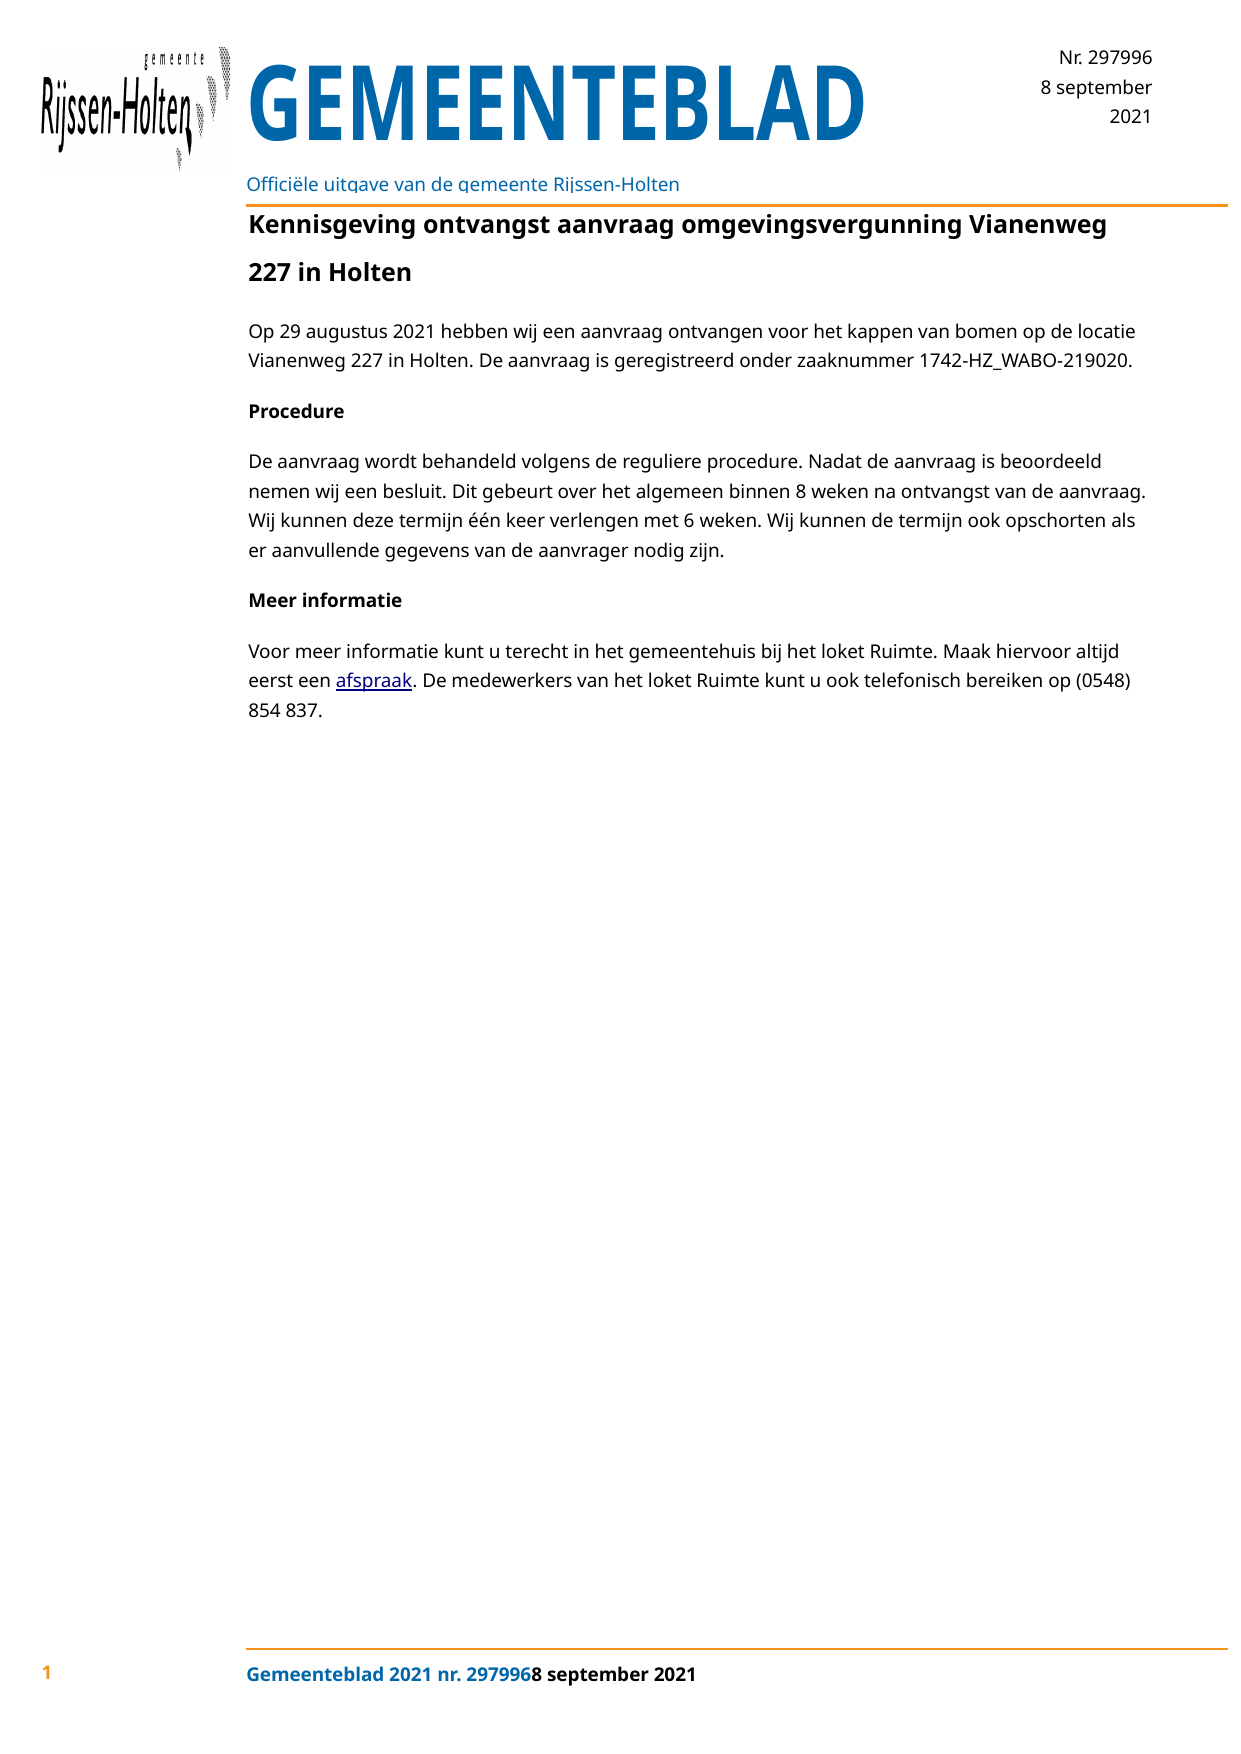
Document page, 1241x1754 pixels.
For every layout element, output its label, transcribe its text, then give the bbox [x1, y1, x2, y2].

text Op 29 augustus 2021 hebben wij een aanvraag ontvangen voor het kappen van bomen op de locatie Vianenweg 227 in Holten. De aanvraag is geregistreerd onder zaaknummer 1742-HZ_WABO-219020. [248, 318, 1152, 373]
picture [41, 47, 231, 172]
text Procedure [248, 398, 1152, 424]
text Voor meer informatie kunt u terecht in het gemeentehuis bij het loket Ruimte. Maak hiervoor altijd eerst een afspraak. De medewerkers van het loket Ruimte kunt u ook telefonisch bereiken op (0548) 854 837. [248, 638, 1152, 723]
text Kennisgeving ontvangst aanvraag omgevingsvergunning Vianenweg 227 in Holten [248, 207, 1152, 288]
text Meer informatie [248, 587, 1152, 613]
text De aanvraag wordt behandeld volgens de reguliere procedure. Nadat de aanvraag is beoordeeld nemen wij een besluit. Dit gebeurt over het algemeen binnen 8 weken na ontvangst van de aanvraag. Wij kunnen deze termijn één keer verlengen met 6 weken. Wij kunnen de termijn ook opschorten als er aanvullende gegevens van de aanvrager nodig zijn. [248, 448, 1152, 563]
